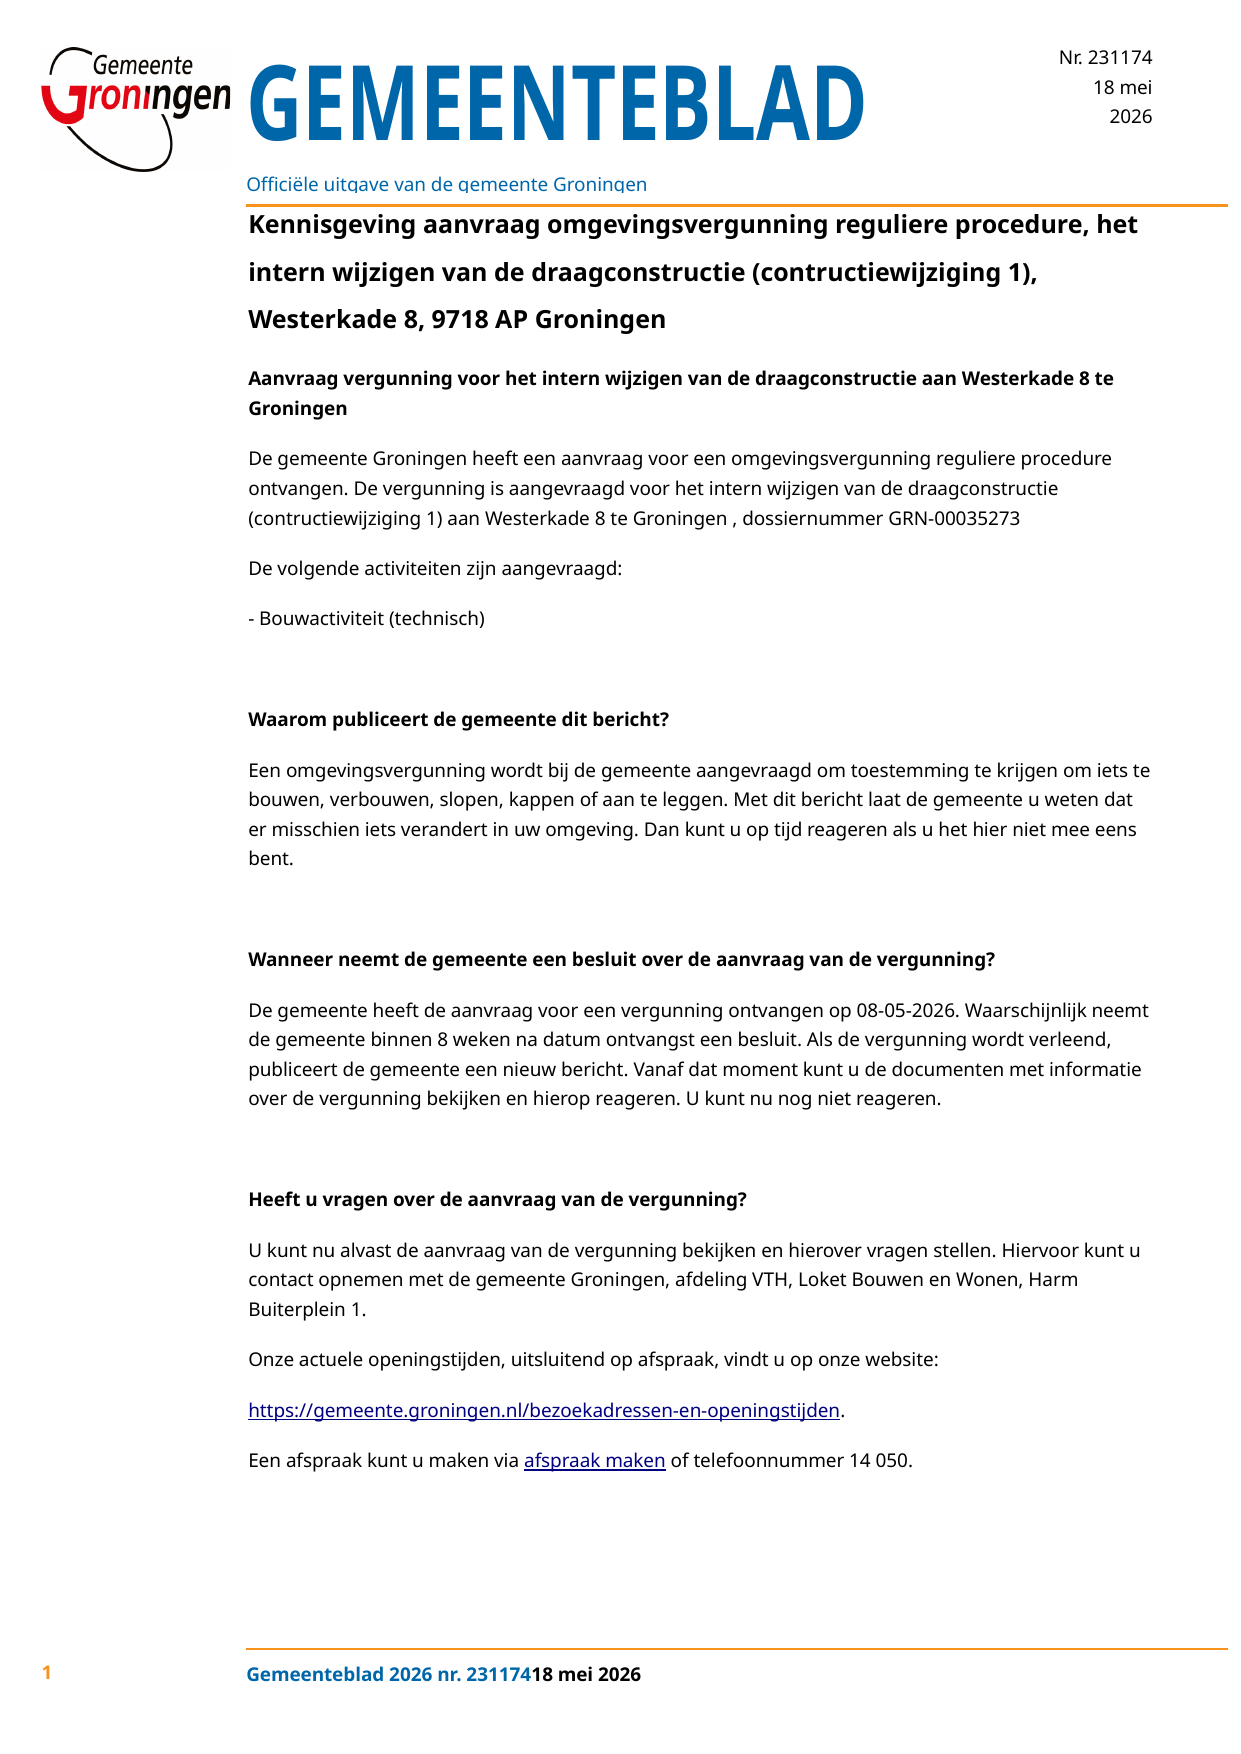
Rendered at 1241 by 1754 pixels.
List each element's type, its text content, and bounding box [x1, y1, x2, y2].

text U kunt nu alvast de aanvraag van de vergunning bekijken en hierover vragen stellen. Hiervoor kunt u contact opnemen met de gemeente Groningen, afdeling VTH, Loket Bouwen en Wonen, Harm Buiterplein 1. [248, 1237, 1152, 1322]
text - Bouwactiviteit (technisch) [248, 606, 1152, 631]
text Een afspraak kunt u maken via afspraak maken of telefoonnummer 14 050. [248, 1447, 1152, 1473]
text Onze actuele openingstijden, uitsluitend op afspraak, vindt u op onze website: [248, 1346, 1152, 1372]
text Waarom publiceert de gemeente dit bericht? [248, 706, 1152, 732]
text Wanneer neemt de gemeente een besluit over de aanvraag van de vergunning? [248, 946, 1152, 972]
text Aanvraag vergunning voor het intern wijzigen van de draagconstructie aan Westerkade 8 te Groningen [248, 366, 1152, 421]
text De gemeente Groningen heeft een aanvraag voor een omgevingsvergunning reguliere procedure ontvangen. De vergunning is aangevraagd voor het intern wijzigen van de draagconstructie (contructiewijziging 1) aan Westerkade 8 te Groningen , dossiernummer GRN-00035273 [248, 446, 1152, 530]
text De gemeente heeft de aanvraag voor een vergunning ontvangen op 08-05-2026. Waarschijnlijk neemt de gemeente binnen 8 weken na datum ontvangst een besluit. Als de vergunning wordt verleend, publiceert de gemeente een nieuw bericht. Vanaf dat moment kunt u de documenten met informatie over de vergunning bekijken en hierop reageren. U kunt nu nog niet reageren. [248, 997, 1152, 1111]
text De volgende activiteiten zijn aangevraagd: [248, 555, 1152, 581]
text https://gemeente.groningen.nl/bezoekadressen-en-openingstijden. [248, 1397, 1152, 1422]
text Een omgevingsvergunning wordt bij de gemeente aangevraagd om toestemming te krijgen om iets te bouwen, verbouwen, slopen, kappen of aan te leggen. Met dit bericht laat de gemeente u weten dat er misschien iets verandert in uw omgeving. Dan kunt u op tijd reageren als u het hier niet mee eens bent. [248, 757, 1152, 871]
picture [41, 47, 231, 172]
text Heeft u vragen over de aanvraag van de vergunning? [248, 1186, 1152, 1212]
text Kennisgeving aanvraag omgevingsvergunning reguliere procedure, het intern wijzigen van de draagconstructie (contructiewijziging 1), Westerkade 8, 9718 AP Groningen [248, 207, 1152, 336]
